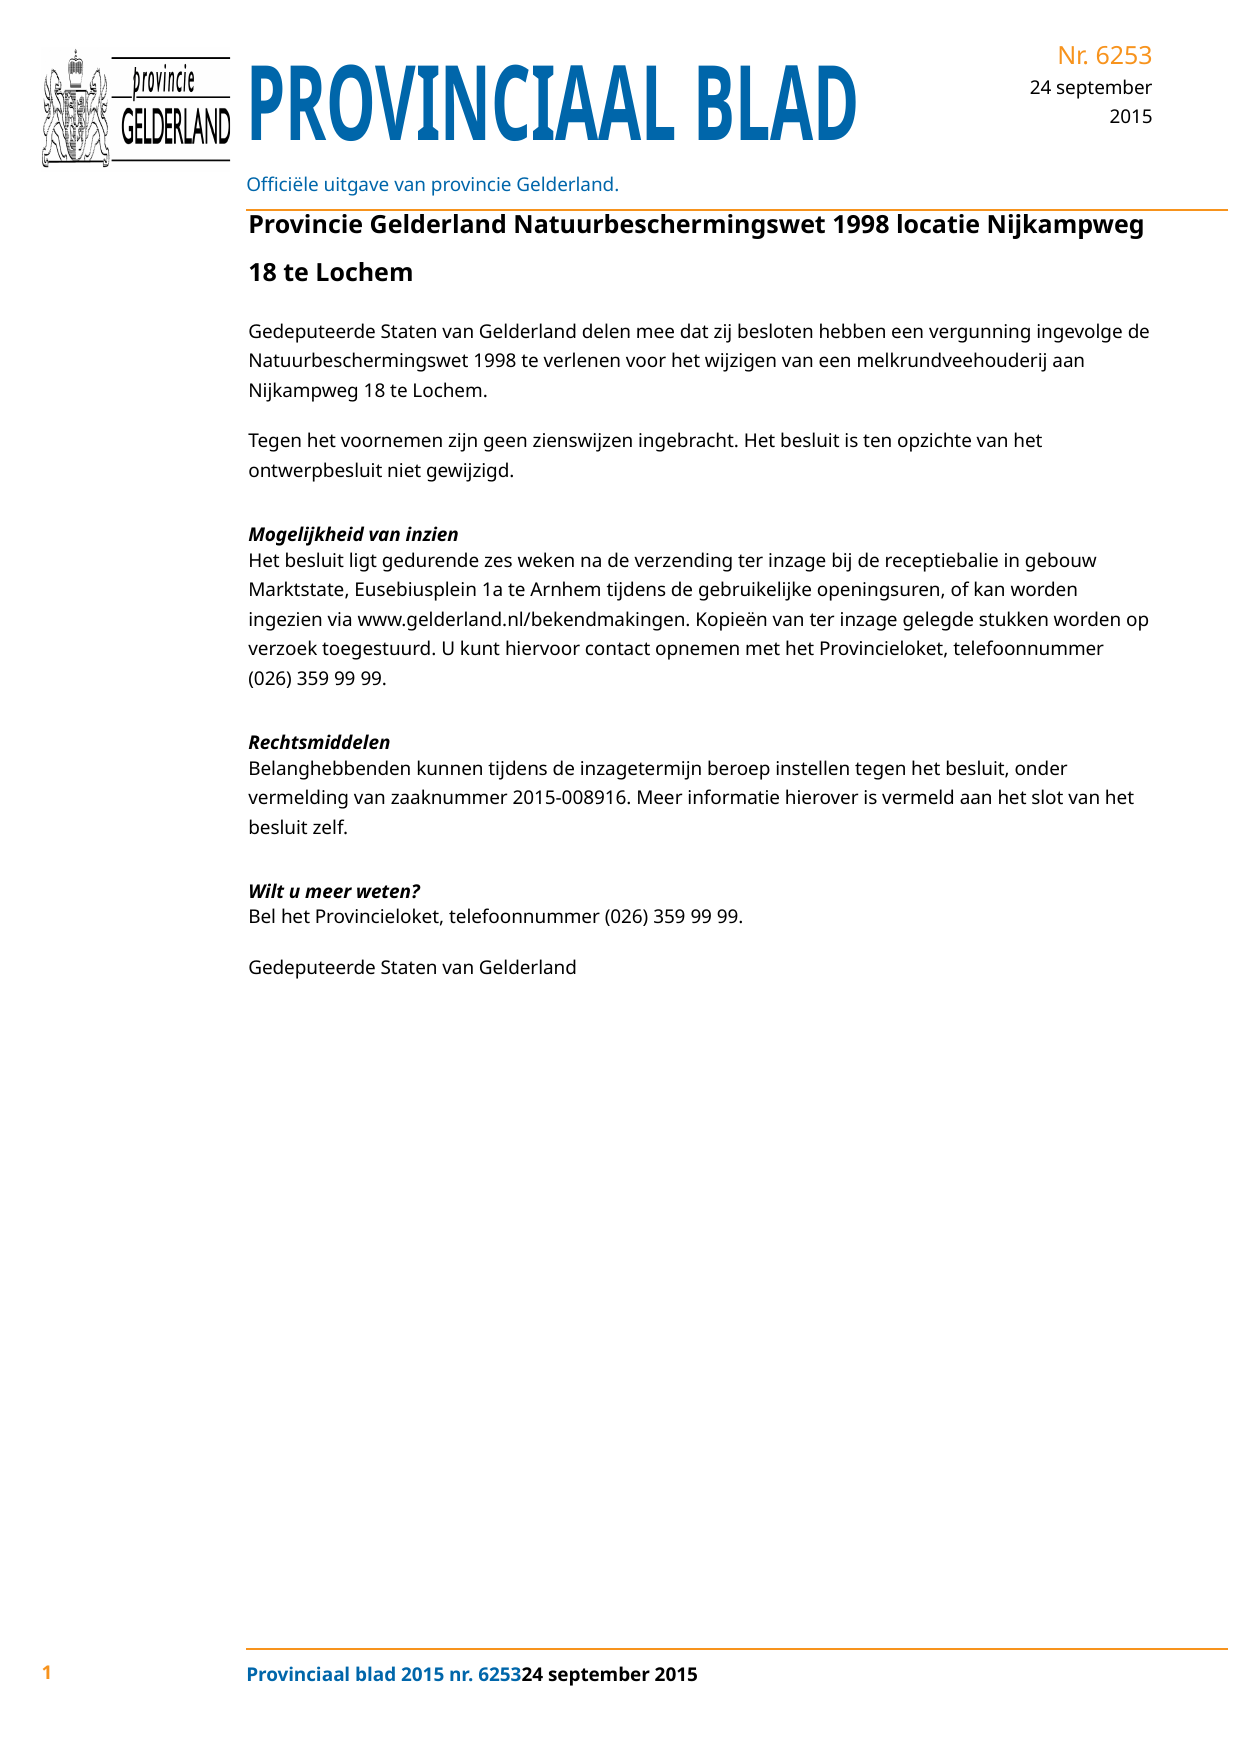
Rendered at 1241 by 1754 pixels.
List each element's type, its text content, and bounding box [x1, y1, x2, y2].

text Mogelijkheid van inzien [248, 521, 1152, 547]
text Gedeputeerde Staten van Gelderland delen mee dat zij besloten hebben een vergunning ingevolge de Natuurbeschermingswet 1998 te verlenen voor het wijzigen van een melkrundveehouderij aan Nijkampweg 18 te Lochem. [248, 318, 1152, 403]
text Provincie Gelderland Natuurbeschermingswet 1998 locatie Nijkampweg 18 te Lochem [248, 211, 1152, 288]
text Wilt u meer weten? [248, 878, 1152, 904]
text Het besluit ligt gedurende zes weken na de verzending ter inzage bij de receptiebalie in gebouw Marktstate, Eusebiusplein 1a te Arnhem tijdens de gebruikelijke openingsuren, of kan worden ingezien via www.gelderland.nl/bekendmakingen. Kopieën van ter inzage gelegde stukken worden op verzoek toegestuurd. U kunt hiervoor contact opnemen met het Provincieloket, telefoonnummer (026) 359 99 99. [248, 547, 1152, 691]
text Belanghebbenden kunnen tijdens de inzagetermijn beroep instellen tegen het besluit, onder vermelding van zaaknummer 2015-008916. Meer informatie hierover is vermeld aan het slot van het besluit zelf. [248, 755, 1152, 840]
text Rechtsmiddelen [248, 729, 1152, 755]
text Tegen het voornemen zijn geen zienswijzen ingebracht. Het besluit is ten opzichte van het ontwerpbesluit niet gewijzigd. [248, 427, 1152, 483]
text Bel het Provincieloket, telefoonnummer (026) 359 99 99. [248, 904, 1152, 929]
picture [41, 47, 231, 172]
text Gedeputeerde Staten van Gelderland [248, 954, 1152, 980]
